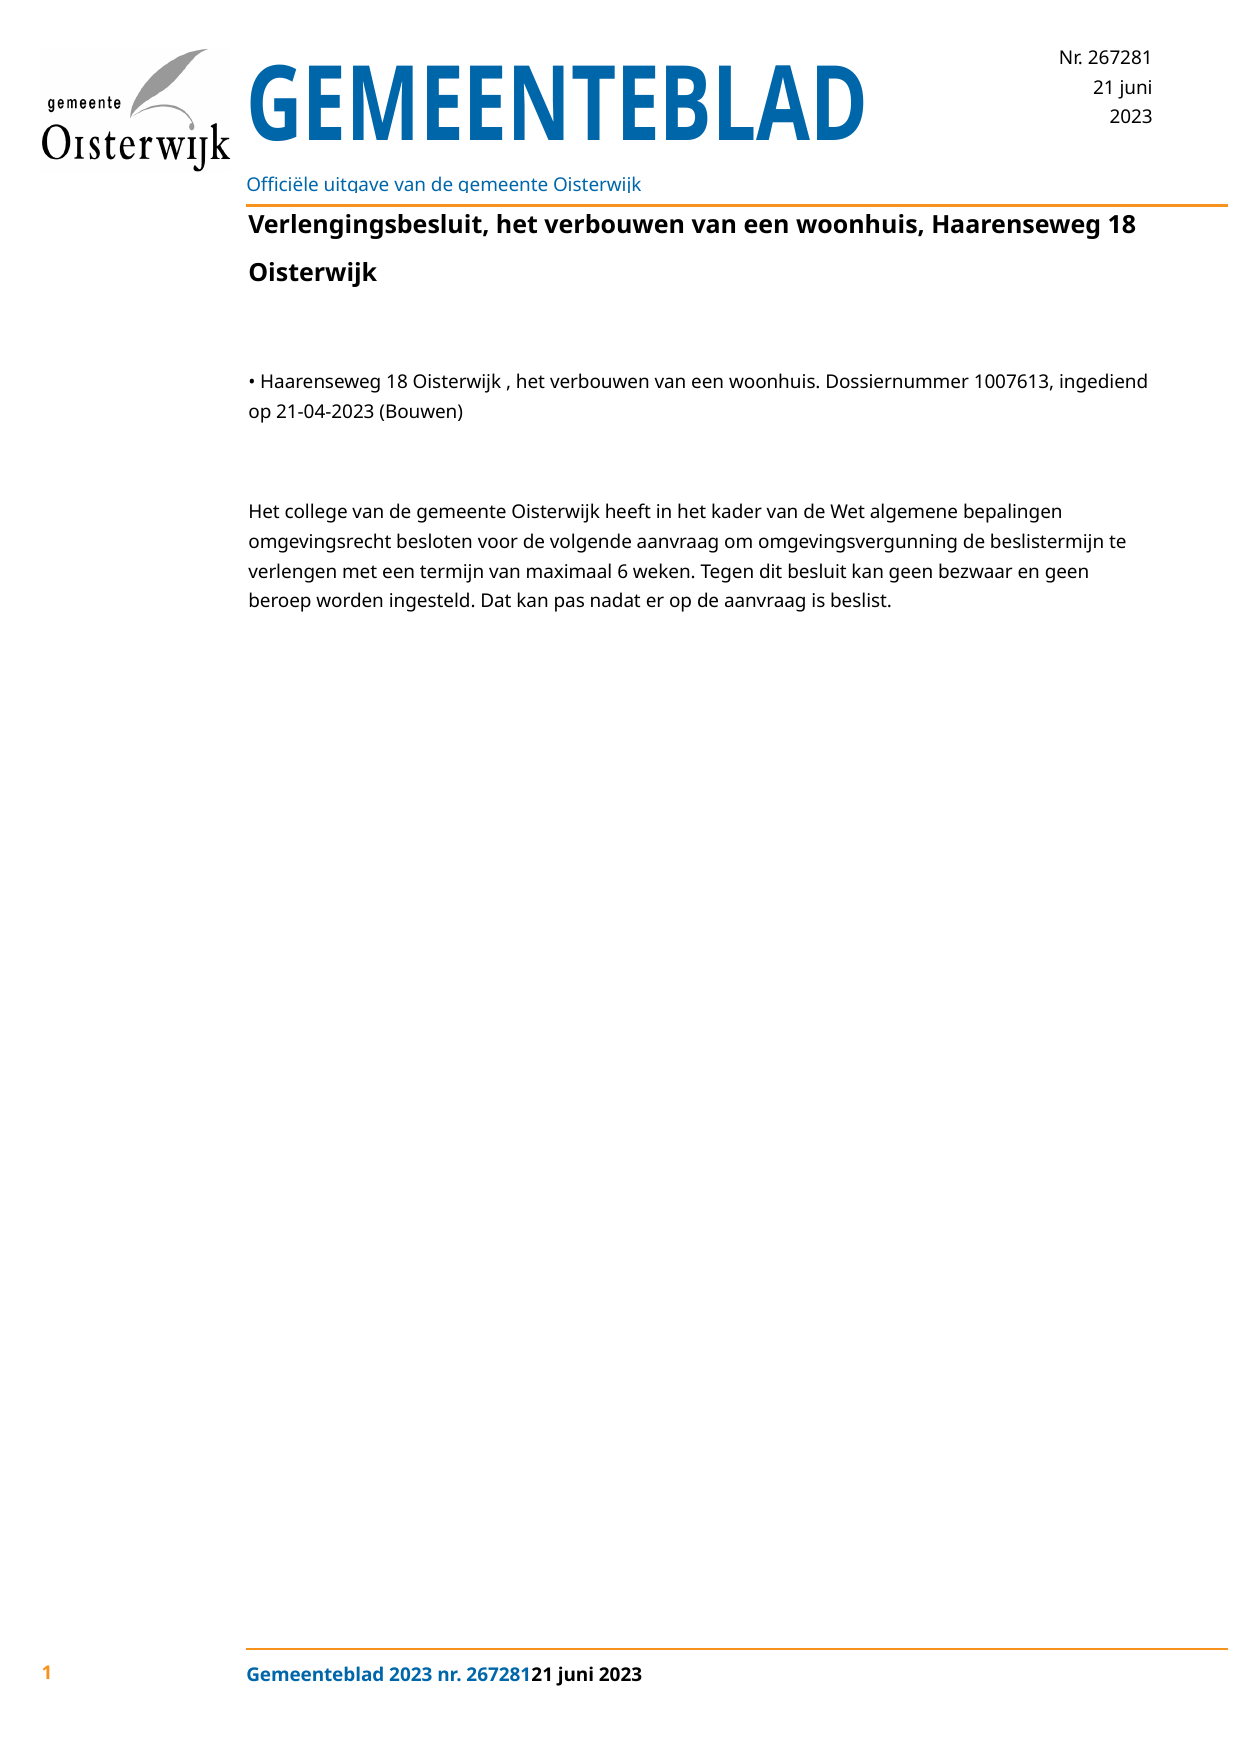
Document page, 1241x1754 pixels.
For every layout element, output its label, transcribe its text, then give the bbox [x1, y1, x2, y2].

text • Haarenseweg 18 Oisterwijk , het verbouwen van een woonhuis. Dossiernummer 1007613, ingediend op 21-04-2023 (Bouwen) [248, 368, 1152, 424]
picture [41, 47, 231, 172]
text Verlengingsbesluit, het verbouwen van een woonhuis, Haarenseweg 18 Oisterwijk [248, 207, 1152, 288]
text Het college van de gemeente Oisterwijk heeft in het kader van de Wet algemene bepalingen omgevingsrecht besloten voor de volgende aanvraag om omgevingsvergunning de beslistermijn te verlengen met een termijn van maximaal 6 weken. Tegen dit besluit kan geen bezwaar en geen beroep worden ingesteld. Dat kan pas nadat er op de aanvraag is beslist. [248, 499, 1152, 613]
